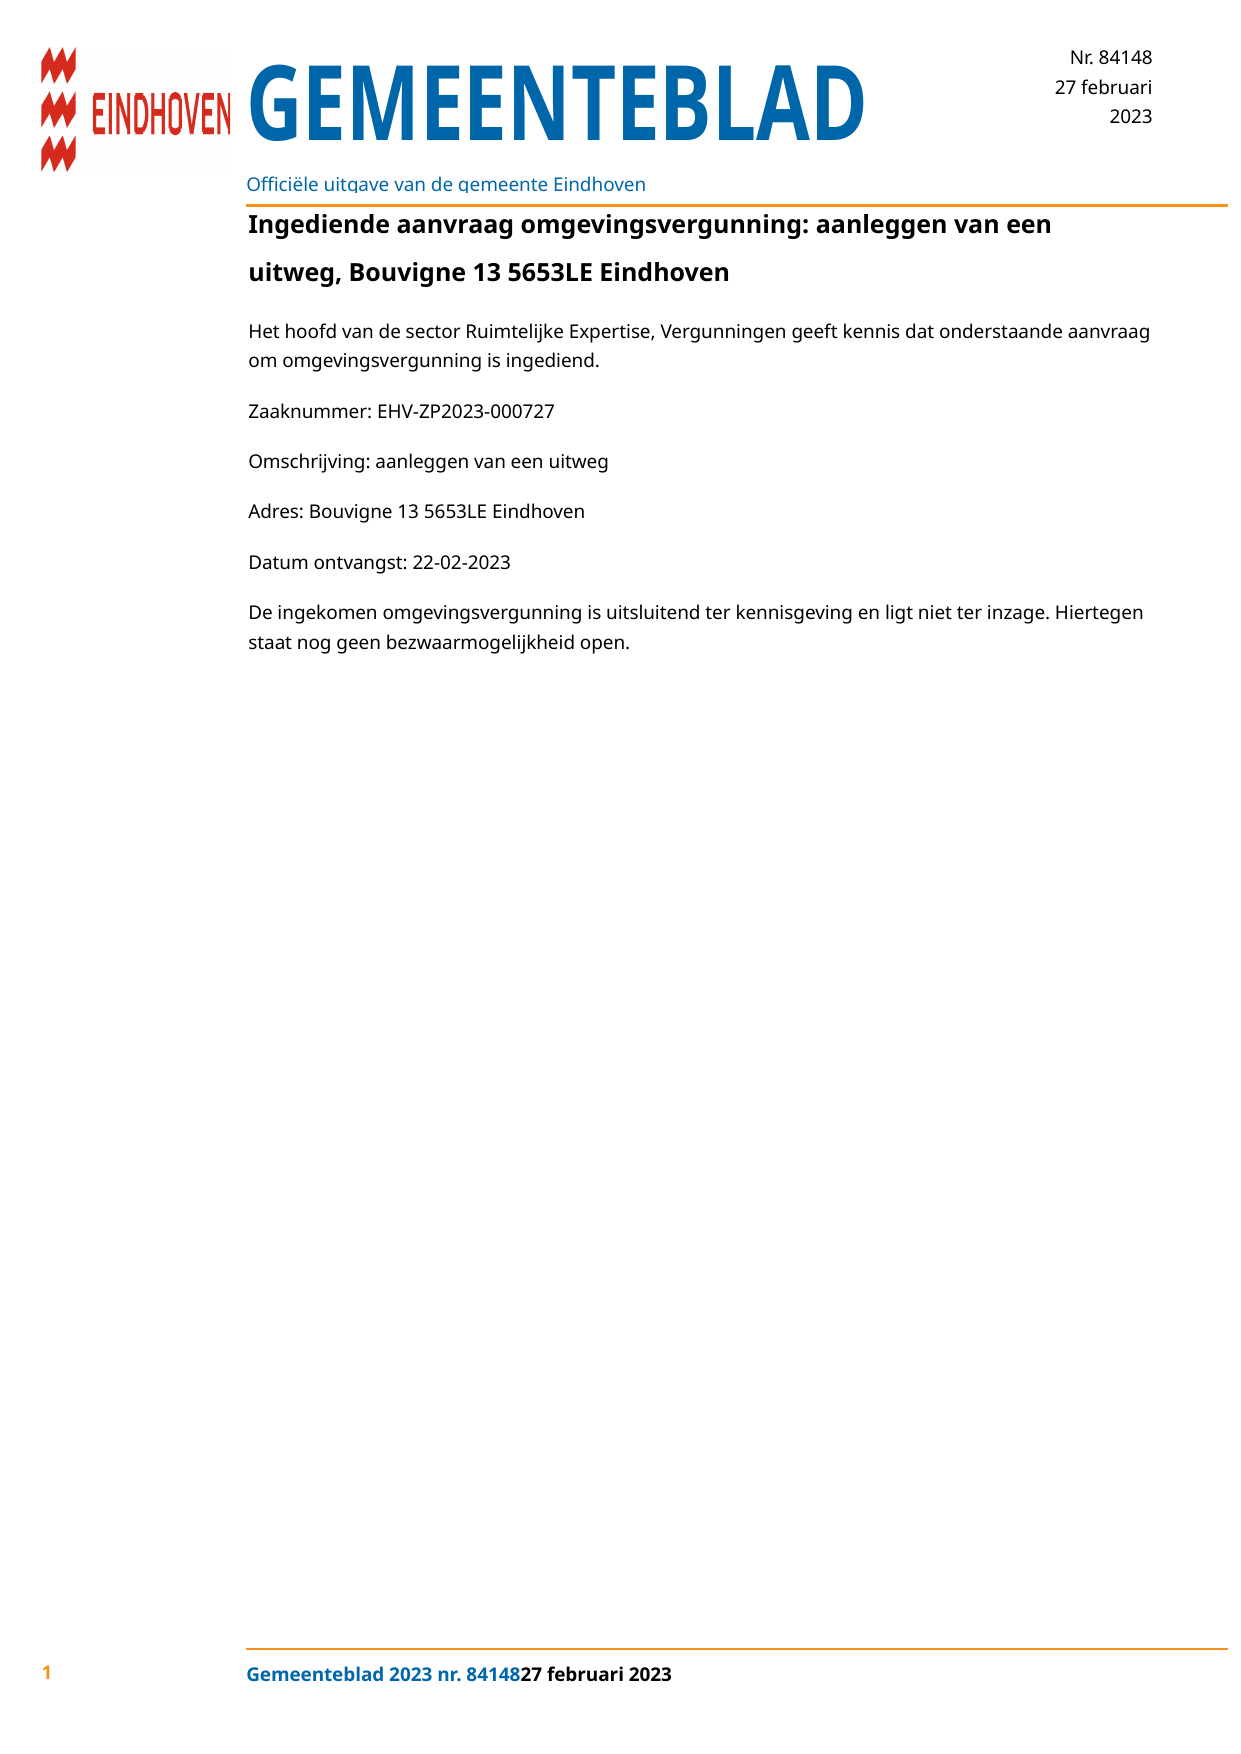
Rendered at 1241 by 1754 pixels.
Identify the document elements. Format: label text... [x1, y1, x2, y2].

text Ingediende aanvraag omgevingsvergunning: aanleggen van een uitweg, Bouvigne 13 5653LE Eindhoven [248, 207, 1152, 288]
text Adres: Bouvigne 13 5653LE Eindhoven [248, 499, 1152, 524]
text De ingekomen omgevingsvergunning is uitsluitend ter kennisgeving en ligt niet ter inzage. Hiertegen staat nog geen bezwaarmogelijkheid open. [248, 599, 1152, 655]
text Omschrijving: aanleggen van een uitweg [248, 448, 1152, 474]
text Zaaknummer: EHV-ZP2023-000727 [248, 398, 1152, 424]
text Het hoofd van de sector Ruimtelijke Expertise, Vergunningen geeft kennis dat onderstaande aanvraag om omgevingsvergunning is ingediend. [248, 318, 1152, 373]
picture [41, 47, 231, 172]
text Datum ontvangst: 22-02-2023 [248, 549, 1152, 575]
